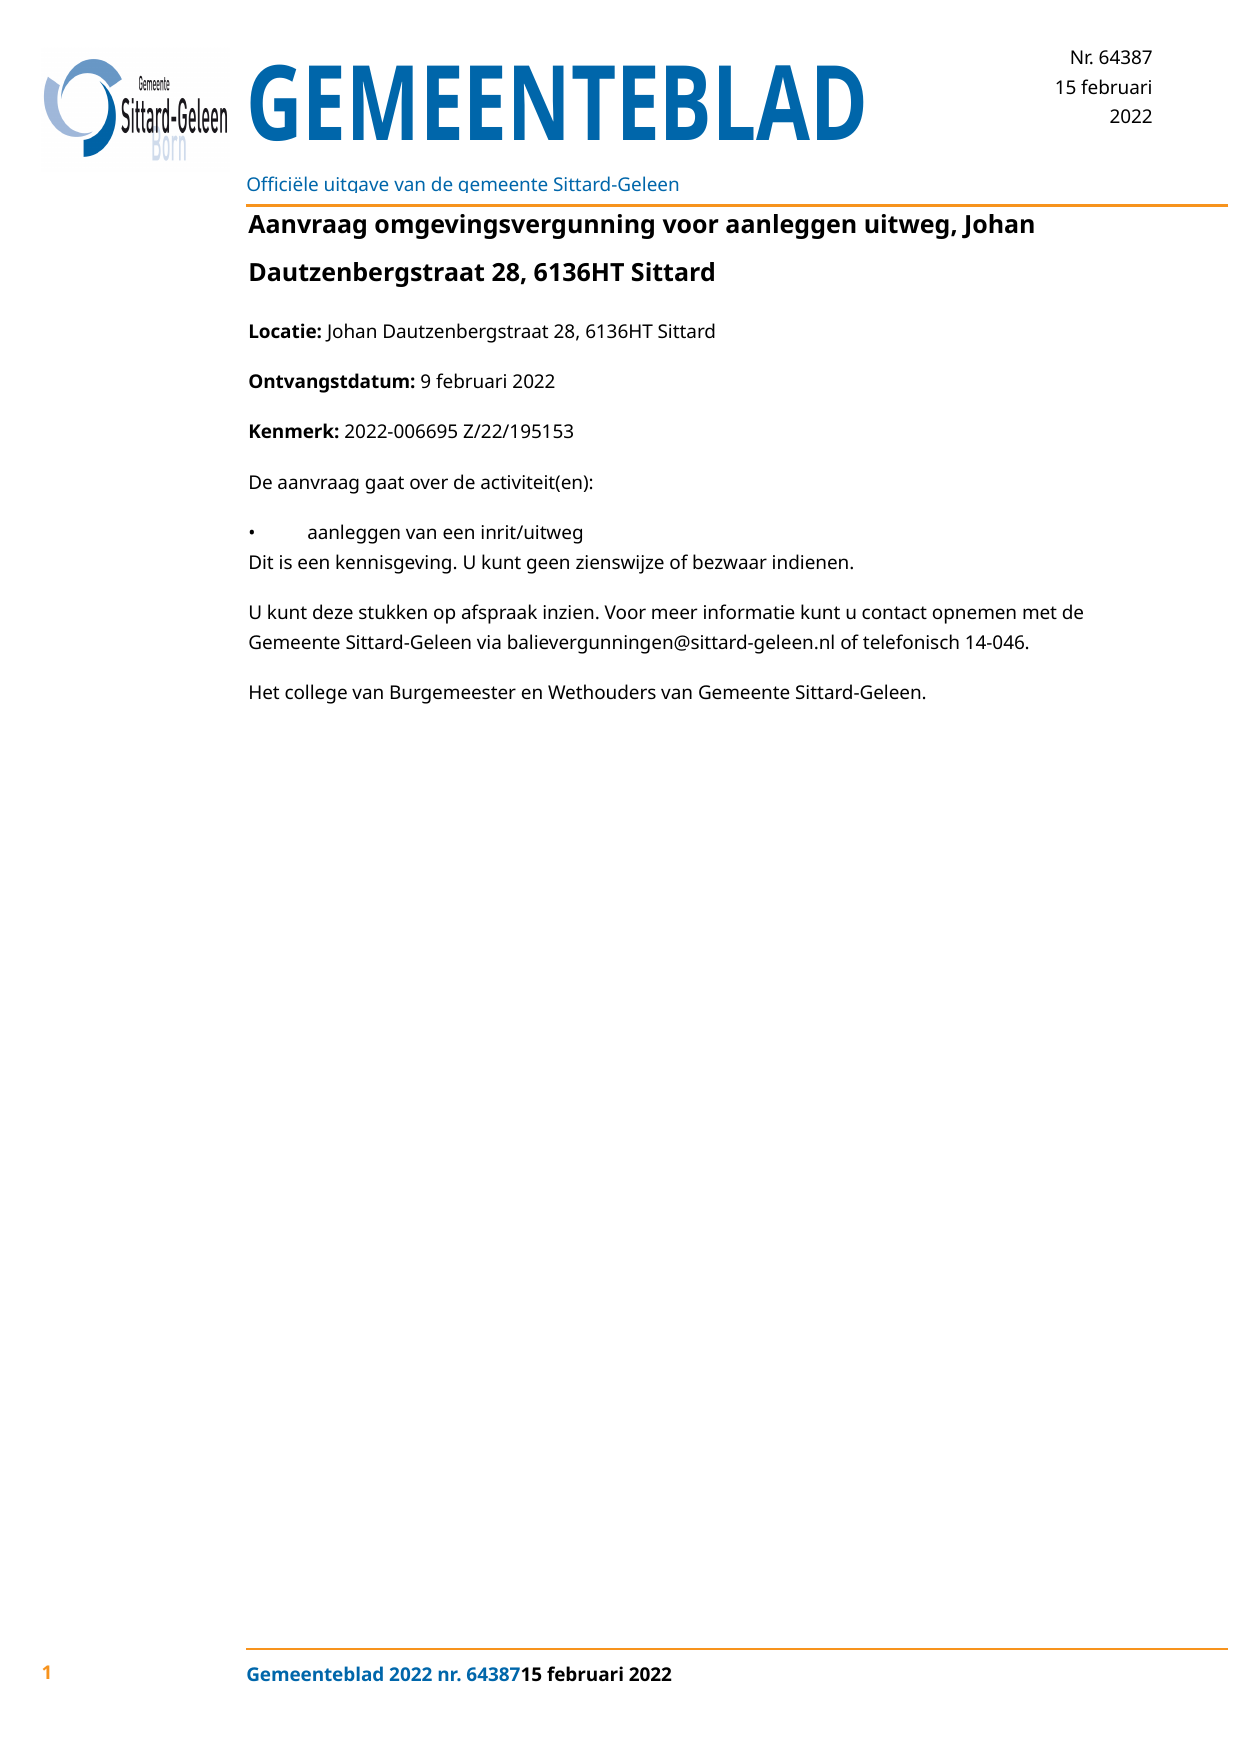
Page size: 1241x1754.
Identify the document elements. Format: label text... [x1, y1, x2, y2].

text Ontvangstdatum: 9 februari 2022 [248, 368, 1152, 394]
text Aanvraag omgevingsvergunning voor aanleggen uitweg, Johan Dautzenbergstraat 28, 6136HT Sittard [248, 207, 1152, 288]
text U kunt deze stukken op afspraak inzien. Voor meer informatie kunt u contact opnemen met de Gemeente Sittard-Geleen via balievergunningen@sittard-geleen.nl of telefonisch 14-046. [248, 599, 1152, 655]
text Dit is een kennisgeving. U kunt geen zienswijze of bezwaar indienen. [248, 549, 1152, 575]
text Kenmerk: 2022-006695 Z/22/195153 [248, 419, 1152, 444]
text Locatie: Johan Dautzenbergstraat 28, 6136HT Sittard [248, 318, 1152, 344]
text Het college van Burgemeester en Wethouders van Gemeente Sittard-Geleen. [248, 679, 1152, 705]
list aanleggen van een inrit/uitweg [248, 519, 1152, 545]
text De aanvraag gaat over de activiteit(en): [248, 469, 1152, 495]
picture [41, 47, 231, 172]
